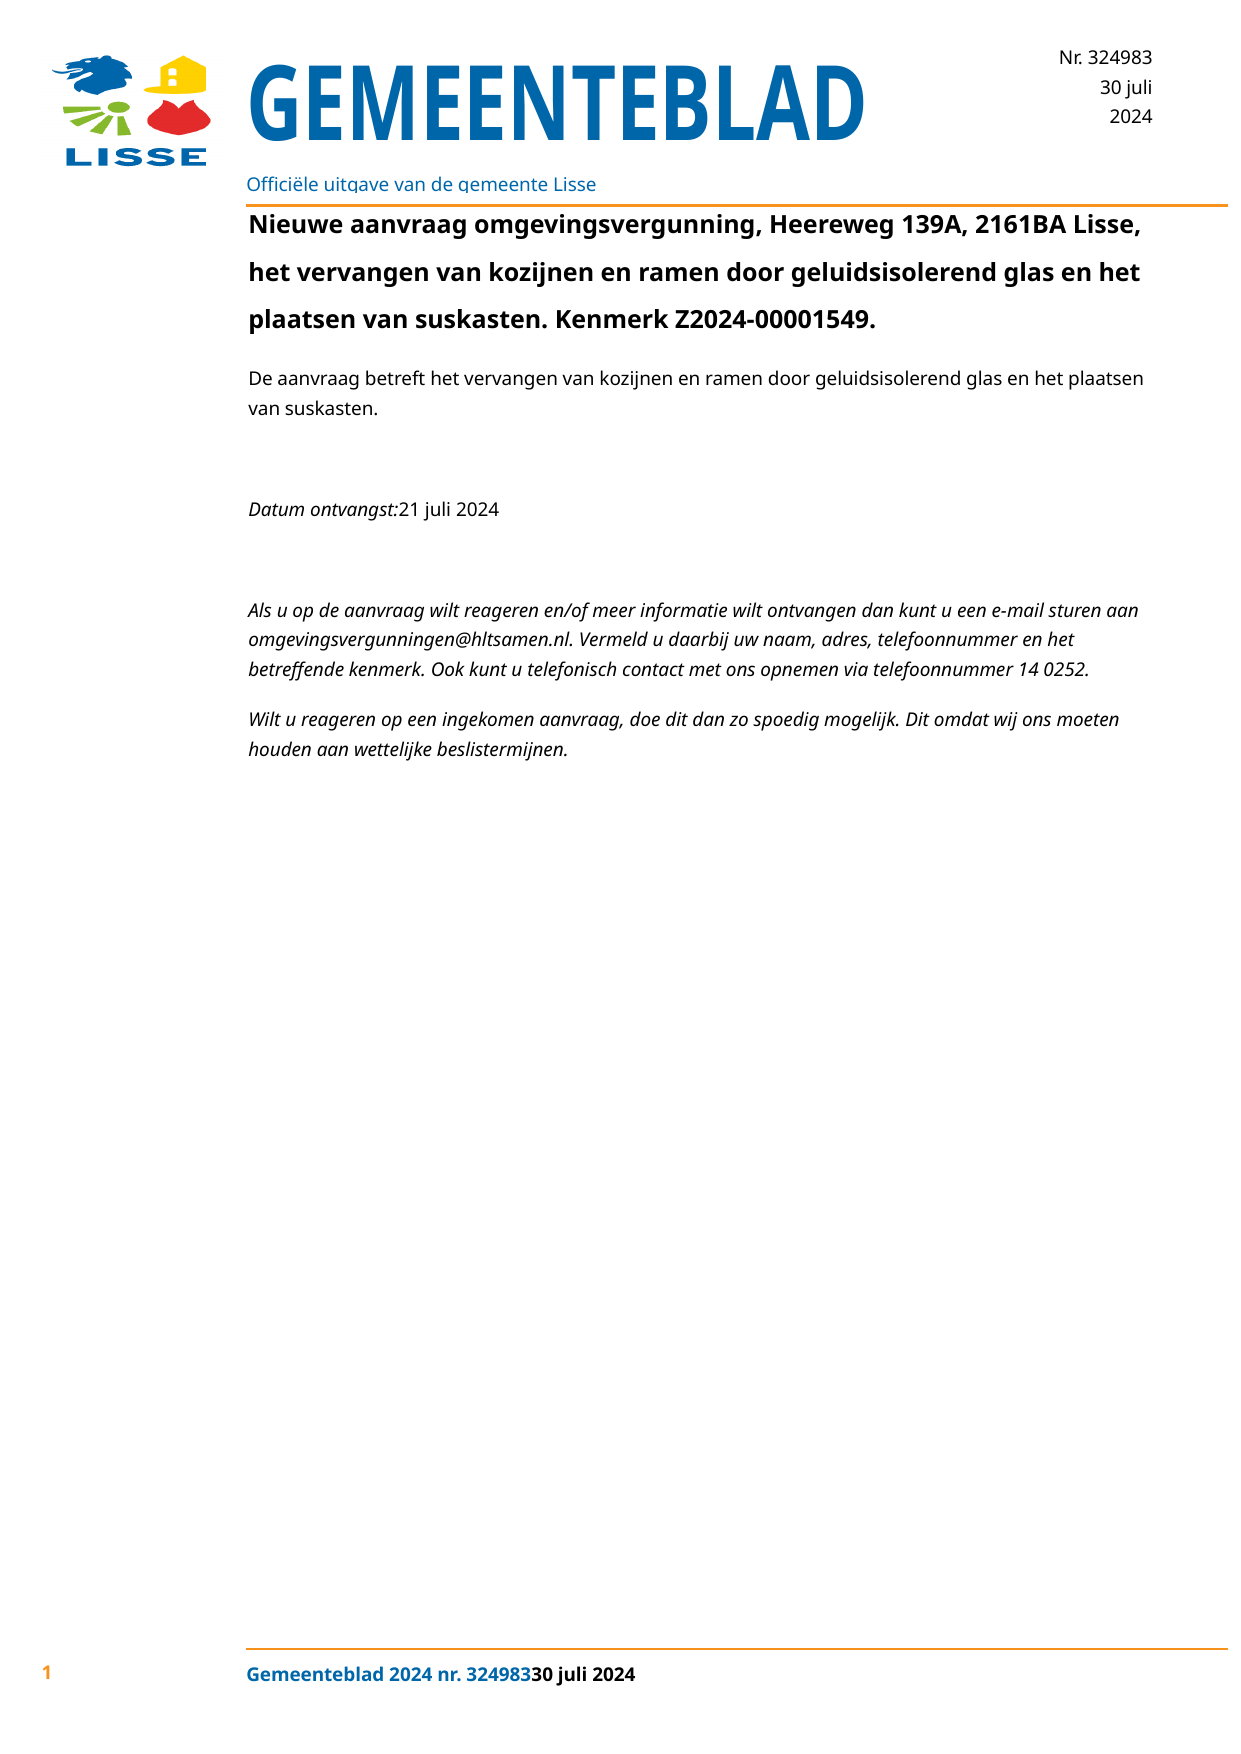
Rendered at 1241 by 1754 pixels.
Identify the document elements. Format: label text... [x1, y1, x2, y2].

text De aanvraag betreft het vervangen van kozijnen en ramen door geluidsisolerend glas en het plaatsen van suskasten. [248, 366, 1152, 421]
text Datum ontvangst:21 juli 2024 [248, 496, 1152, 522]
text Nieuwe aanvraag omgevingsvergunning, Heereweg 139A, 2161BA Lisse, het vervangen van kozijnen en ramen door geluidsisolerend glas en het plaatsen van suskasten. Kenmerk Z2024-00001549. [248, 207, 1152, 336]
text Wilt u reageren op een ingekomen aanvraag, doe dit dan zo spoedig mogelijk. Dit omdat wij ons moeten houden aan wettelijke beslistermijnen. [248, 706, 1152, 762]
text Als u op de aanvraag wilt reageren en/of meer informatie wilt ontvangen dan kunt u een e-mail sturen aan omgevingsvergunningen@hltsamen.nl. Vermeld u daarbij uw naam, adres, telefoonnummer en het betreffende kenmerk. Ook kunt u telefonisch contact met ons opnemen via telefoonnummer 14 0252. [248, 597, 1152, 682]
picture [41, 47, 231, 172]
